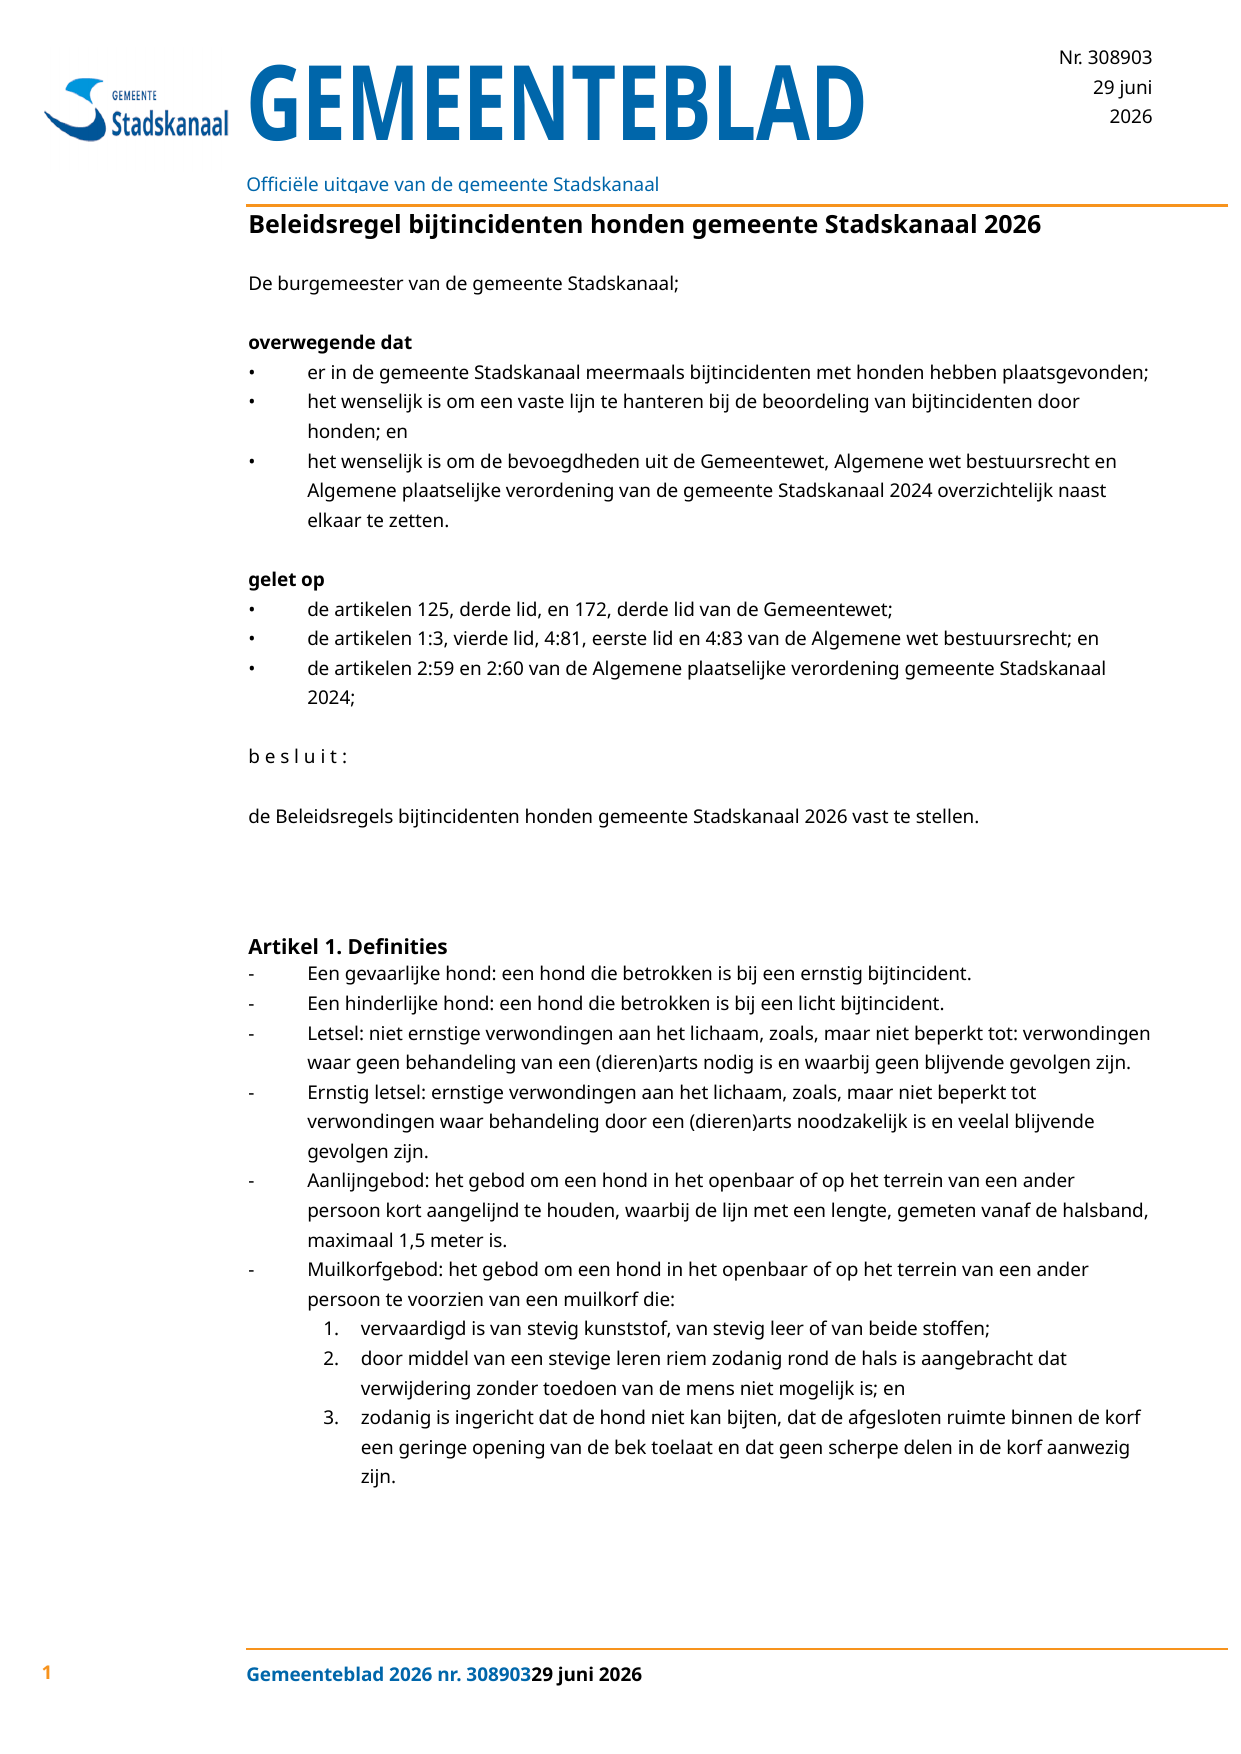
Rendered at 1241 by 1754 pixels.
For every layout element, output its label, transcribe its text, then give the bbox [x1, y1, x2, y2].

list Letsel: niet ernstige verwondingen aan het lichaam, zoals, maar niet beperkt tot: verwondingen waar geen behandeling van een (dieren)arts nodig is en waarbij geen blijvende gevolgen zijn. [248, 1020, 1152, 1075]
list er in de gemeente Stadskanaal meermaals bijtincidenten met honden hebben plaatsgevonden; [248, 359, 1152, 385]
text b e s l u i t : [248, 744, 1152, 769]
list de artikelen 2:59 en 2:60 van de Algemene plaatselijke verordening gemeente Stadskanaal 2024; [248, 655, 1152, 710]
text Beleidsregel bijtincidenten honden gemeente Stadskanaal 2026 [248, 207, 1152, 241]
text Artikel 1. Definities [248, 932, 1152, 961]
list het wenselijk is om een vaste lijn te hanteren bij de beoordeling van bijtincidenten door honden; en [248, 389, 1152, 444]
list vervaardigd is van stevig kunststof, van stevig leer of van beide stoffen; [323, 1316, 1152, 1341]
list zodanig is ingericht dat de hond niet kan bijten, dat de afgesloten ruimte binnen de korf een geringe opening van de bek toelaat en dat geen scherpe delen in de korf aanwezig zijn. [323, 1404, 1152, 1489]
list de artikelen 125, derde lid, en 172, derde lid van de Gemeentewet; [248, 596, 1152, 621]
text overwegende dat [248, 329, 1152, 355]
list Aanlijngebod: het gebod om een hond in het openbaar of op het terrein van een ander persoon kort aangelijnd te houden, waarbij de lijn met een lengte, gemeten vanaf de halsband, maximaal 1,5 meter is. [248, 1168, 1152, 1252]
picture [41, 47, 231, 172]
list de artikelen 1:3, vierde lid, 4:81, eerste lid en 4:83 van de Algemene wet bestuursrecht; en [248, 625, 1152, 651]
list Muilkorfgebod: het gebod om een hond in het openbaar of op het terrein van een ander persoon te voorzien van een muilkorf die: [248, 1256, 1152, 1312]
list door middel van een stevige leren riem zodanig rond de hals is aangebracht dat verwijdering zonder toedoen van de mens niet mogelijk is; en [323, 1345, 1152, 1400]
list Een hinderlijke hond: een hond die betrokken is bij een licht bijtincident. [248, 990, 1152, 1016]
list Een gevaarlijke hond: een hond die betrokken is bij een ernstig bijtincident. [248, 961, 1152, 986]
list Ernstig letsel: ernstige verwondingen aan het lichaam, zoals, maar niet beperkt tot verwondingen waar behandeling door een (dieren)arts noodzakelijk is en veelal blijvende gevolgen zijn. [248, 1079, 1152, 1164]
text De burgemeester van de gemeente Stadskanaal; [248, 270, 1152, 296]
list het wenselijk is om de bevoegdheden uit de Gemeentewet, Algemene wet bestuursrecht en Algemene plaatselijke verordening van de gemeente Stadskanaal 2024 overzichtelijk naast elkaar te zetten. [248, 448, 1152, 533]
text de Beleidsregels bijtincidenten honden gemeente Stadskanaal 2026 vast te stellen. [248, 803, 1152, 828]
text gelet op [248, 566, 1152, 592]
